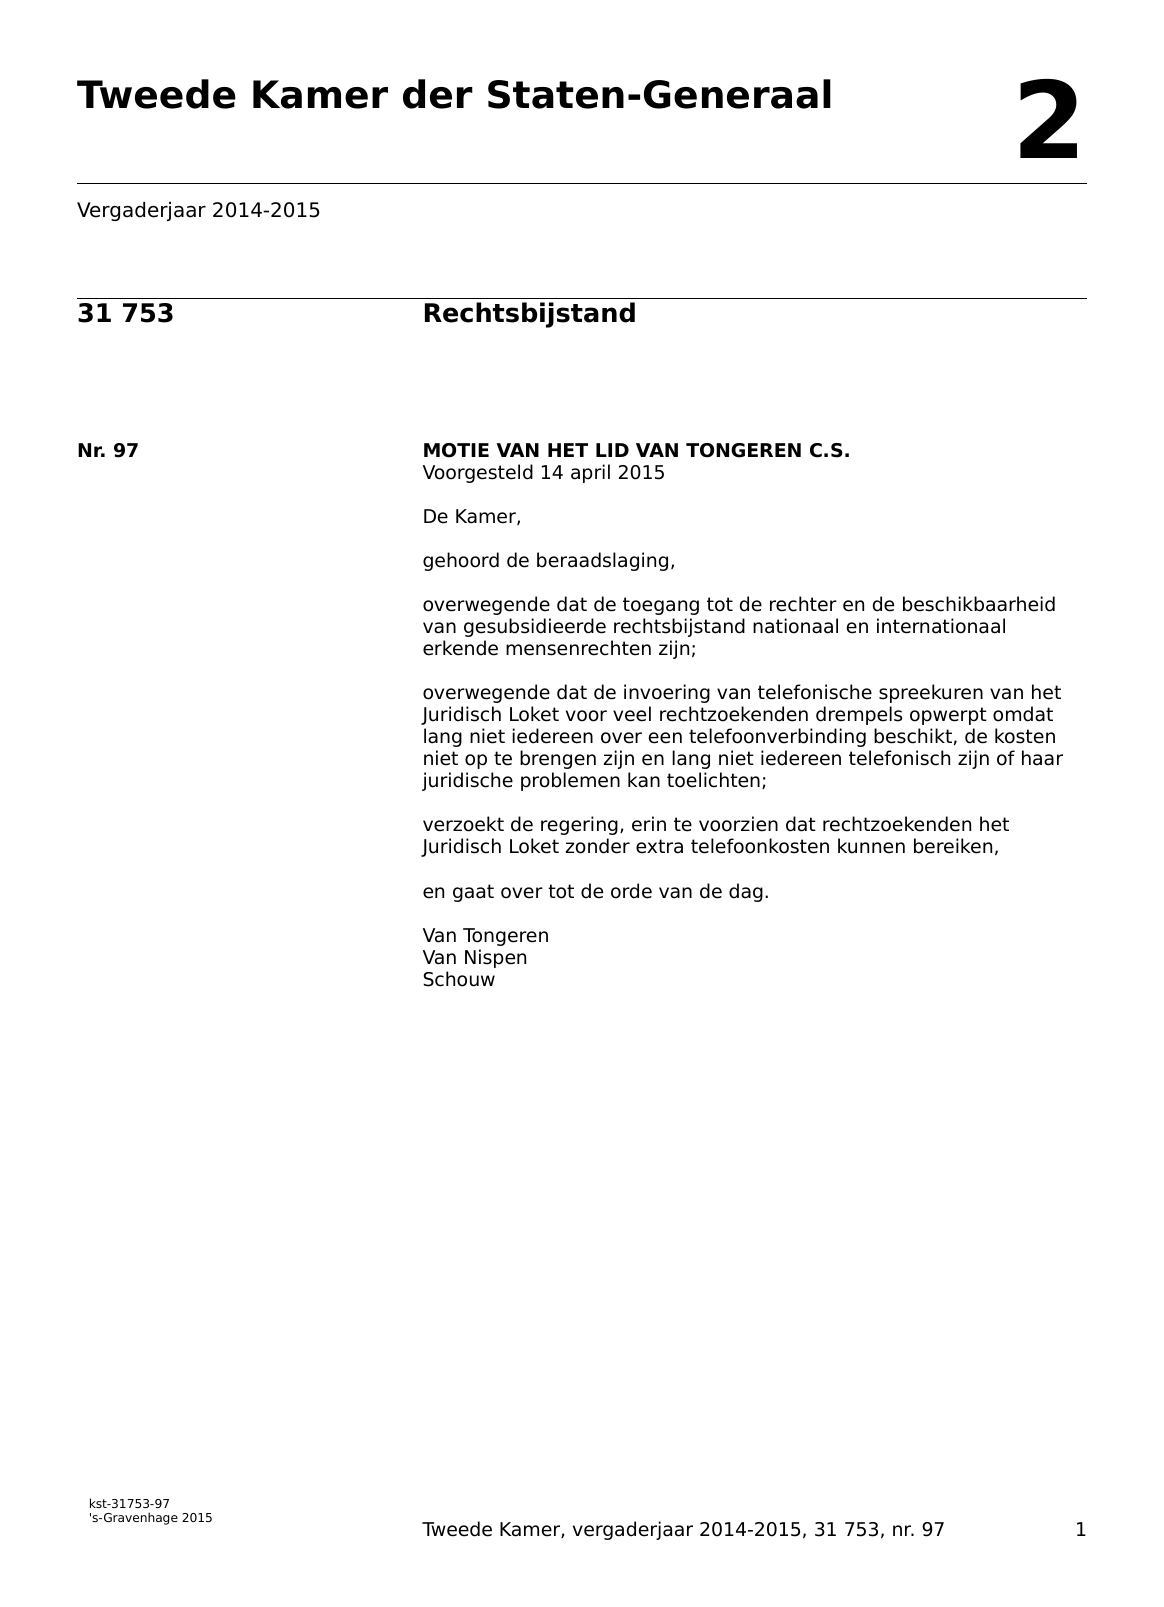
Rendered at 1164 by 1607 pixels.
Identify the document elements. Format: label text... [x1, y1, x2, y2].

text gehoord de beraadslaging, [422, 550, 1087, 572]
table_cell Vergaderjaar 2014-2015 [77, 184, 1087, 298]
subtitle 31 753 Rechtsbijstand [77, 299, 1087, 329]
table_header 2 [886, 59, 1087, 183]
table_header Tweede Kamer der Staten-Generaal [77, 59, 886, 183]
text Voorgesteld 14 april 2015 [422, 462, 1087, 484]
text en gaat over tot de orde van de dag. [422, 881, 1087, 902]
text Schouw [422, 969, 1087, 991]
text kst-31753-97 [88, 1497, 323, 1511]
text De Kamer, [422, 506, 1087, 528]
text Van Nispen [422, 947, 1087, 969]
subtitle Nr. 97 MOTIE VAN HET LID VAN TONGEREN C.S. [77, 440, 1087, 462]
text Van Tongeren [422, 925, 1087, 947]
text overwegende dat de invoering van telefonische spreekuren van het Juridisch Loket voor veel rechtzoekenden drempels opwerpt omdat lang niet iedereen over een telefoonverbinding beschikt, de kosten niet op te brengen zijn en lang niet iedereen telefonisch zijn of haar juridische problemen kan toelichten; [422, 682, 1087, 792]
text overwegende dat de toegang tot de rechter en de beschikbaarheid van gesubsidieerde rechtsbijstand nationaal en internationaal erkende mensenrechten zijn; [422, 594, 1087, 660]
text verzoekt de regering, erin te voorzien dat rechtzoekenden het Juridisch Loket zonder extra telefoonkosten kunnen bereiken, [422, 814, 1087, 858]
text 's-Gravenhage 2015 [88, 1511, 323, 1525]
